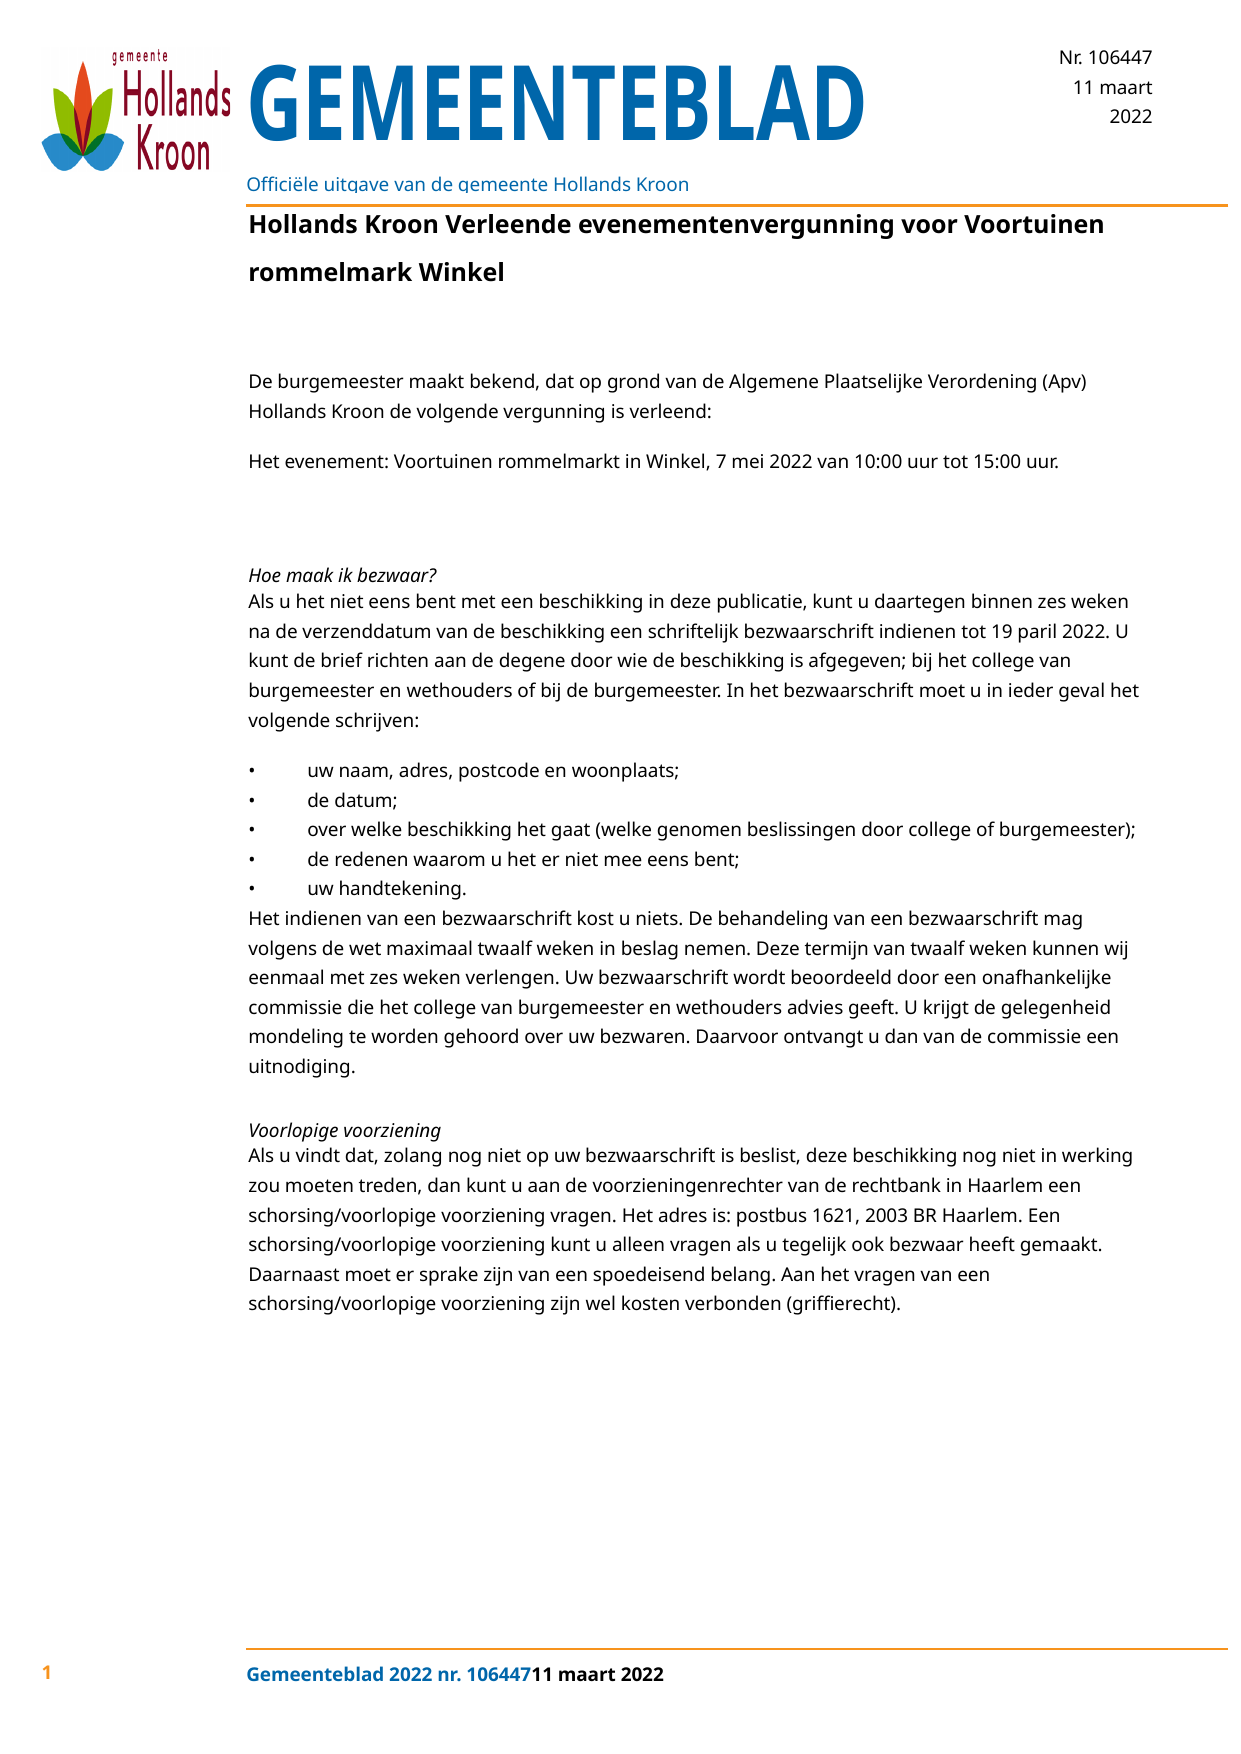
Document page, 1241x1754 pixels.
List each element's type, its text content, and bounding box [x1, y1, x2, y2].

text De burgemeester maakt bekend, dat op grond van de Algemene Plaatselijke Verordening (Apv) Hollands Kroon de volgende vergunning is verleend: [248, 368, 1152, 424]
list de redenen waarom u het er niet mee eens bent; [248, 846, 1152, 872]
list over welke beschikking het gaat (welke genomen beslissingen door college of burgemeester); [248, 816, 1152, 842]
picture [41, 47, 231, 172]
text Het indienen van een bezwaarschrift kost u niets. De behandeling van een bezwaarschrift mag volgens de wet maximaal twaalf weken in beslag nemen. Deze termijn van twaalf weken kunnen wij eenmaal met zes weken verlengen. Uw bezwaarschrift wordt beoordeeld door een onafhankelijke commissie die het college van burgemeester en wethouders advies geeft. U krijgt de gelegenheid mondeling te worden gehoord over uw bezwaren. Daarvoor ontvangt u dan van de commissie een uitnodiging. [248, 905, 1152, 1079]
text Als u vindt dat, zolang nog niet op uw bezwaarschrift is beslist, deze beschikking nog niet in werking zou moeten treden, dan kunt u aan de voorzieningenrechter van de rechtbank in Haarlem een schorsing/voorlopige voorziening vragen. Het adres is: postbus 1621, 2003 BR Haarlem. Een schorsing/voorlopige voorziening kunt u alleen vragen als u tegelijk ook bezwaar heeft gemaakt. Daarnaast moet er sprake zijn van een spoedeisend belang. Aan het vragen van een schorsing/voorlopige voorziening zijn wel kosten verbonden (griffierecht). [248, 1143, 1152, 1316]
list uw handtekening. [248, 876, 1152, 901]
text Hollands Kroon Verleende evenementenvergunning voor Voortuinen rommelmark Winkel [248, 207, 1152, 288]
text Het evenement: Voortuinen rommelmarkt in Winkel, 7 mei 2022 van 10:00 uur tot 15:00 uur. [248, 448, 1152, 474]
text Als u het niet eens bent met een beschikking in deze publicatie, kunt u daartegen binnen zes weken na de verzenddatum van de beschikking een schriftelijk bezwaarschrift indienen tot 19 paril 2022. U kunt de brief richten aan de degene door wie de beschikking is afgegeven; bij het college van burgemeester en wethouders of bij de burgemeester. In het bezwaarschrift moet u in ieder geval het volgende schrijven: [248, 588, 1152, 732]
text Voorlopige voorziening [248, 1117, 1152, 1143]
list de datum; [248, 787, 1152, 812]
text Hoe maak ik bezwaar? [248, 563, 1152, 588]
list uw naam, adres, postcode en woonplaats; [248, 757, 1152, 783]
